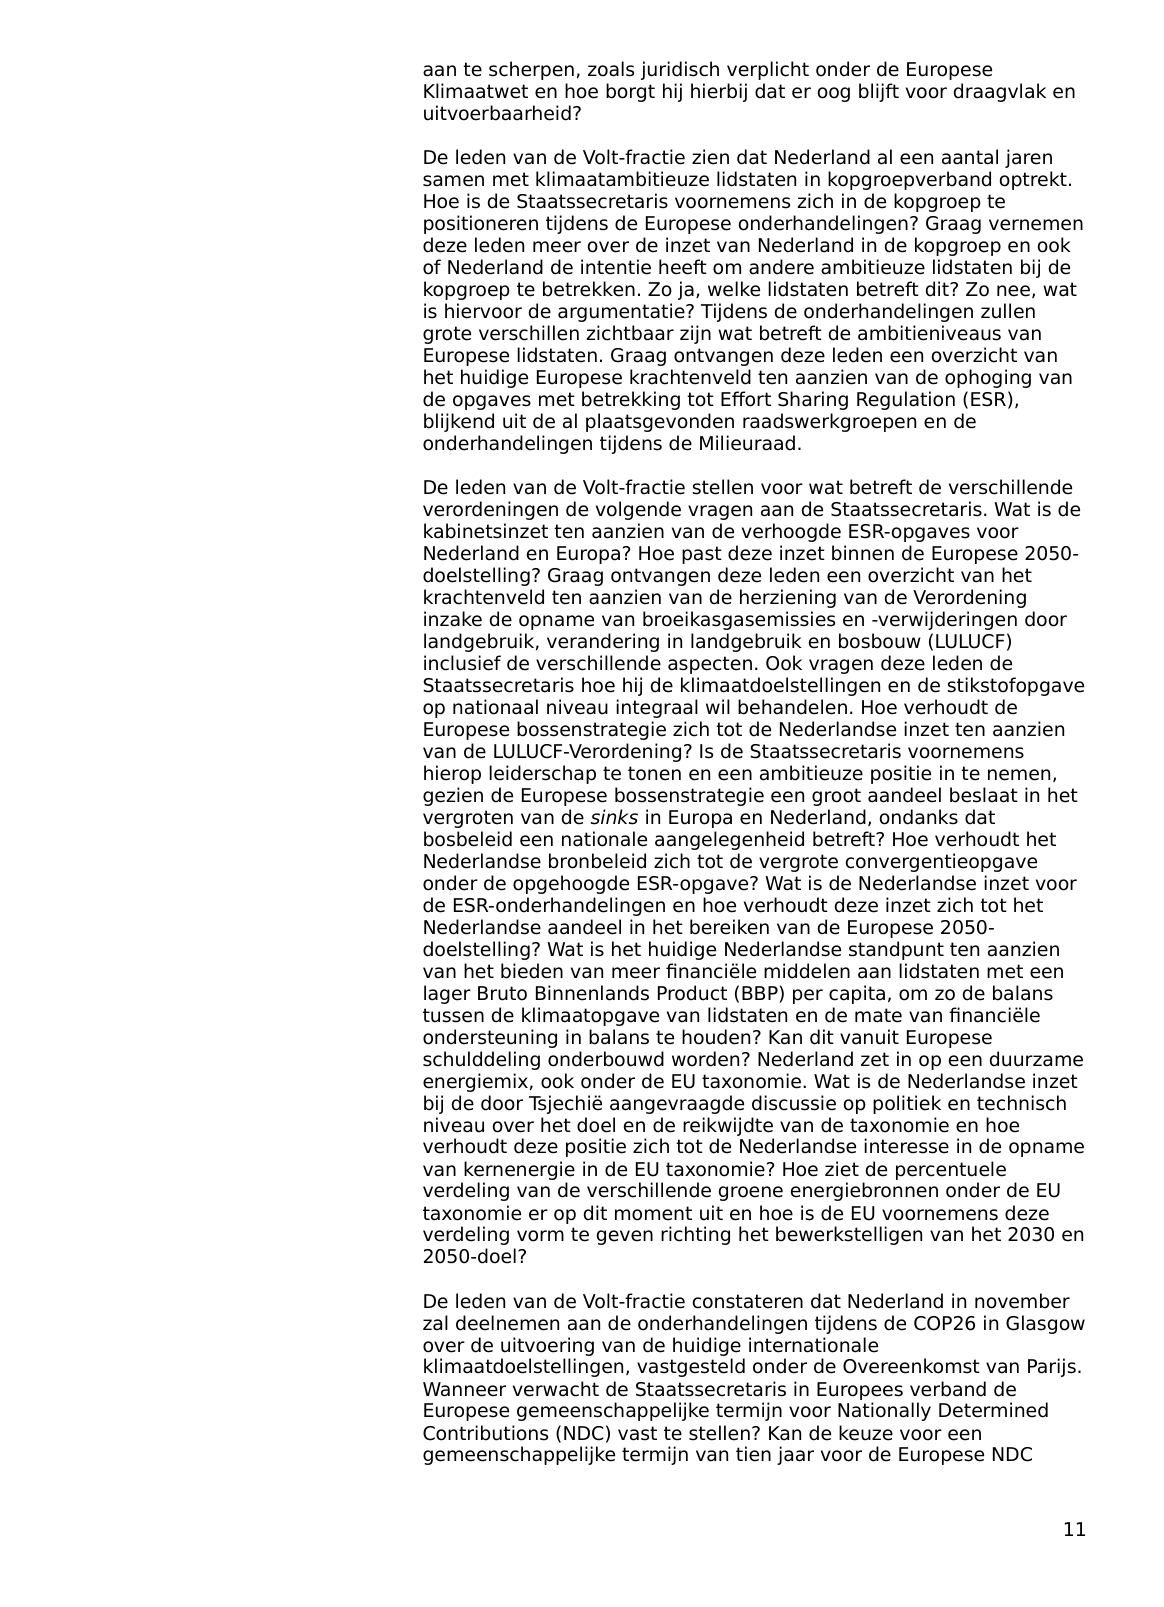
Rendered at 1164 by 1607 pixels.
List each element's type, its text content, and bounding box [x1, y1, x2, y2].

text De leden van de Volt-fractie constateren dat Nederland in november zal deelnemen aan de onderhandelingen tijdens de COP26 in Glasgow over de uitvoering van de huidige internationale klimaatdoelstellingen, vastgesteld onder de Overeenkomst van Parijs. Wanneer verwacht de Staatssecretaris in Europees verband de Europese gemeenschappelijke termijn voor Nationally Determined Contributions (NDC) vast te stellen? Kan de keuze voor een gemeenschappelijke termijn van tien jaar voor de Europese NDC [422, 1291, 1087, 1466]
text De leden van de Volt-fractie zien dat Nederland al een aantal jaren samen met klimaatambitieuze lidstaten in kopgroepverband optrekt. Hoe is de Staatssecretaris voornemens zich in de kopgroep te positioneren tijdens de Europese onderhandelingen? Graag vernemen deze leden meer over de inzet van Nederland in de kopgroep en ook of Nederland de intentie heeft om andere ambitieuze lidstaten bij de kopgroep te betrekken. Zo ja, welke lidstaten betreft dit? Zo nee, wat is hiervoor de argumentatie? Tijdens de onderhandelingen zullen grote verschillen zichtbaar zijn wat betreft de ambitieniveaus van Europese lidstaten. Graag ontvangen deze leden een overzicht van het huidige Europese krachtenveld ten aanzien van de ophoging van de opgaves met betrekking tot Effort Sharing Regulation (ESR), blijkend uit de al plaatsgevonden raadswerkgroepen en de onderhandelingen tijdens de Milieuraad. [422, 147, 1087, 455]
text aan te scherpen, zoals juridisch verplicht onder de Europese Klimaatwet en hoe borgt hij hierbij dat er oog blijft voor draagvlak en uitvoerbaarheid? [422, 59, 1087, 125]
text De leden van de Volt-fractie stellen voor wat betreft de verschillende verordeningen de volgende vragen aan de Staatssecretaris. Wat is de kabinetsinzet ten aanzien van de verhoogde ESR-opgaves voor Nederland en Europa? Hoe past deze inzet binnen de Europese 2050-doelstelling? Graag ontvangen deze leden een overzicht van het krachtenveld ten aanzien van de herziening van de Verordening inzake de opname van broeikasgasemissies en -verwijderingen door landgebruik, verandering in landgebruik en bosbouw (LULUCF) inclusief de verschillende aspecten. Ook vragen deze leden de Staatssecretaris hoe hij de klimaatdoelstellingen en de stikstofopgave op nationaal niveau integraal wil behandelen. Hoe verhoudt de Europese bossenstrategie zich tot de Nederlandse inzet ten aanzien van de LULUCF-Verordening? Is de Staatssecretaris voornemens hierop leiderschap te tonen en een ambitieuze positie in te nemen, gezien de Europese bossenstrategie een groot aandeel beslaat in het vergroten van de sinks in Europa en Nederland, ondanks dat bosbeleid een nationale aangelegenheid betreft? Hoe verhoudt het Nederlandse bronbeleid zich tot de vergrote convergentieopgave onder de opgehoogde ESR-opgave? Wat is de Nederlandse inzet voor de ESR-onderhandelingen en hoe verhoudt deze inzet zich tot het Nederlandse aandeel in het bereiken van de Europese 2050-doelstelling? Wat is het huidige Nederlandse standpunt ten aanzien van het bieden van meer financiële middelen aan lidstaten met een lager Bruto Binnenlands Product (BBP) per capita, om zo de balans tussen de klimaatopgave van lidstaten en de mate van financiële ondersteuning in balans te houden? Kan dit vanuit Europese schulddeling onderbouwd worden? Nederland zet in op een duurzame energiemix, ook onder de EU taxonomie. Wat is de Nederlandse inzet bij de door Tsjechië aangevraagde discussie op politiek en technisch niveau over het doel en de reikwijdte van de taxonomie en hoe verhoudt deze positie zich tot de Nederlandse interesse in de opname van kernenergie in de EU taxonomie? Hoe ziet de percentuele verdeling van de verschillende groene energiebronnen onder de EU taxonomie er op dit moment uit en hoe is de EU voornemens deze verdeling vorm te geven richting het bewerkstelligen van het 2030 en 2050-doel? [422, 477, 1087, 1268]
